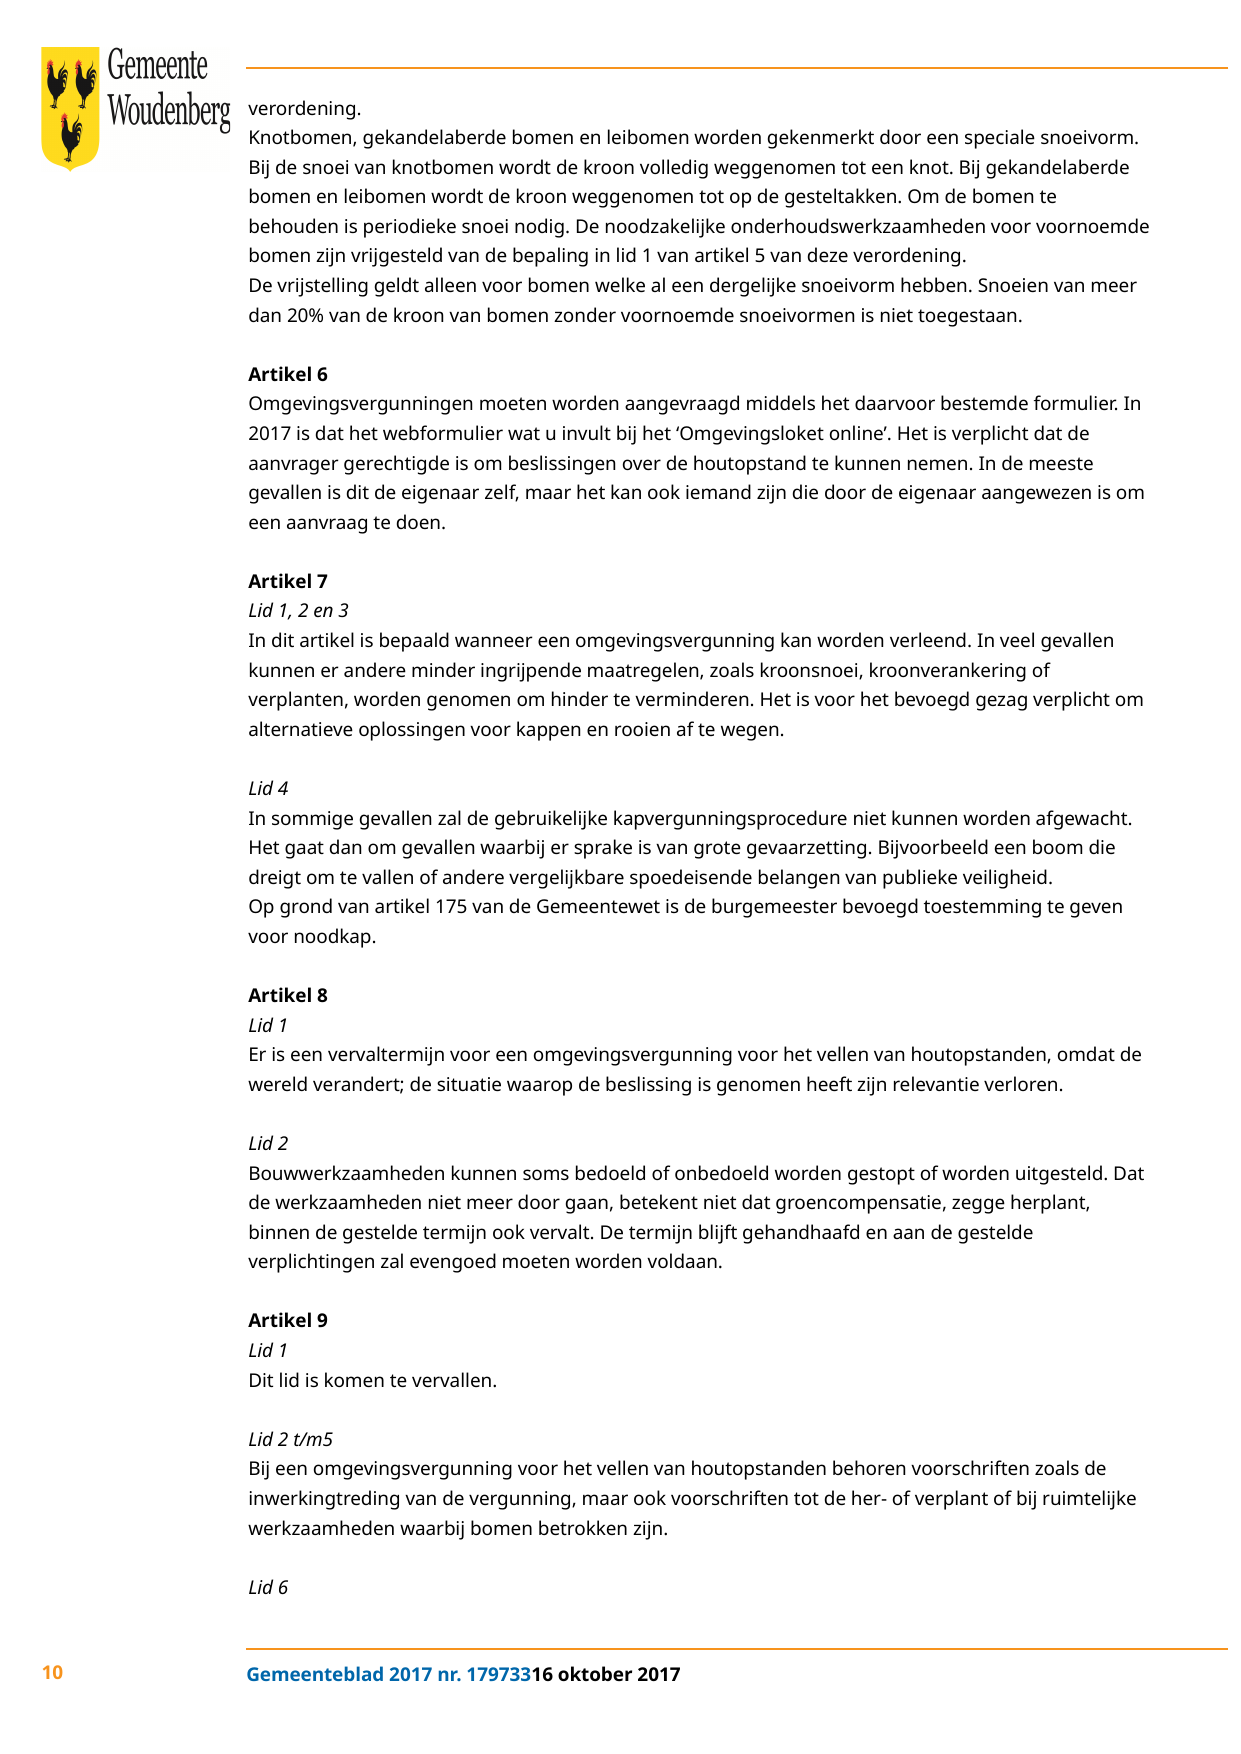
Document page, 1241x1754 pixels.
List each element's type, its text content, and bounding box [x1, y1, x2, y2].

text Er is een vervaltermijn voor een omgevingsvergunning voor het vellen van houtopstanden, omdat de wereld verandert; de situatie waarop de beslissing is genomen heeft zijn relevantie verloren. [248, 1041, 1152, 1097]
text In dit artikel is bepaald wanneer een omgevingsvergunning kan worden verleend. In veel gevallen kunnen er andere minder ingrijpende maatregelen, zoals kroonsnoei, kroonverankering of verplanten, worden genomen om hinder te verminderen. Het is voor het bevoegd gezag verplicht om alternatieve oplossingen voor kappen en rooien af te wegen. [248, 627, 1152, 742]
text Lid 6 [248, 1574, 1152, 1600]
text Artikel 8 [248, 982, 1152, 1008]
text Omgevingsvergunningen moeten worden aangevraagd middels het daarvoor bestemde formulier. In 2017 is dat het webformulier wat u invult bij het ‘Omgevingsloket online’. Het is verplicht dat de aanvrager gerechtigde is om beslissingen over de houtopstand te kunnen nemen. In de meeste gevallen is dit de eigenaar zelf, maar het kan ook iemand zijn die door de eigenaar aangewezen is om een aanvraag te doen. [248, 391, 1152, 535]
text De vrijstelling geldt alleen voor bomen welke al een dergelijke snoeivorm hebben. Snoeien van meer dan 20% van de kroon van bomen zonder voornoemde snoeivormen is niet toegestaan. [248, 272, 1152, 328]
text Artikel 9 [248, 1308, 1152, 1333]
text verordening. [248, 95, 1152, 121]
picture [41, 47, 231, 172]
text Bouwwerkzaamheden kunnen soms bedoeld of onbedoeld worden gestopt of worden uitgesteld. Dat de werkzaamheden niet meer door gaan, betekent niet dat groencompensatie, zegge herplant, binnen de gestelde termijn ook vervalt. De termijn blijft gehandhaafd en aan de gestelde verplichtingen zal evengoed moeten worden voldaan. [248, 1160, 1152, 1274]
text Lid 1 [248, 1012, 1152, 1038]
text Lid 1 [248, 1337, 1152, 1363]
text Dit lid is komen te vervallen. [248, 1367, 1152, 1393]
text Op grond van artikel 175 van de Gemeentewet is de burgemeester bevoegd toestemming te geven voor noodkap. [248, 893, 1152, 949]
text Artikel 7 [248, 568, 1152, 594]
text Lid 2 t/m5 [248, 1426, 1152, 1452]
text Lid 2 [248, 1130, 1152, 1156]
text In sommige gevallen zal de gebruikelijke kapvergunningsprocedure niet kunnen worden afgewacht. Het gaat dan om gevallen waarbij er sprake is van grote gevaarzetting. Bijvoorbeeld een boom die dreigt om te vallen of andere vergelijkbare spoedeisende belangen van publieke veiligheid. [248, 805, 1152, 890]
text Artikel 6 [248, 361, 1152, 387]
text Knotbomen, gekandelaberde bomen en leibomen worden gekenmerkt door een speciale snoeivorm. Bij de snoei van knotbomen wordt de kroon volledig weggenomen tot een knot. Bij gekandelaberde bomen en leibomen wordt de kroon weggenomen tot op de gesteltakken. Om de bomen te behouden is periodieke snoei nodig. De noodzakelijke onderhoudswerkzaamheden voor voornoemde bomen zijn vrijgesteld van de bepaling in lid 1 van artikel 5 van deze verordening. [248, 124, 1152, 268]
text Lid 4 [248, 775, 1152, 801]
text Bij een omgevingsvergunning voor het vellen van houtopstanden behoren voorschriften zoals de inwerkingtreding van de vergunning, maar ook voorschriften tot de her- of verplant of bij ruimtelijke werkzaamheden waarbij bomen betrokken zijn. [248, 1456, 1152, 1541]
text Lid 1, 2 en 3 [248, 598, 1152, 623]
